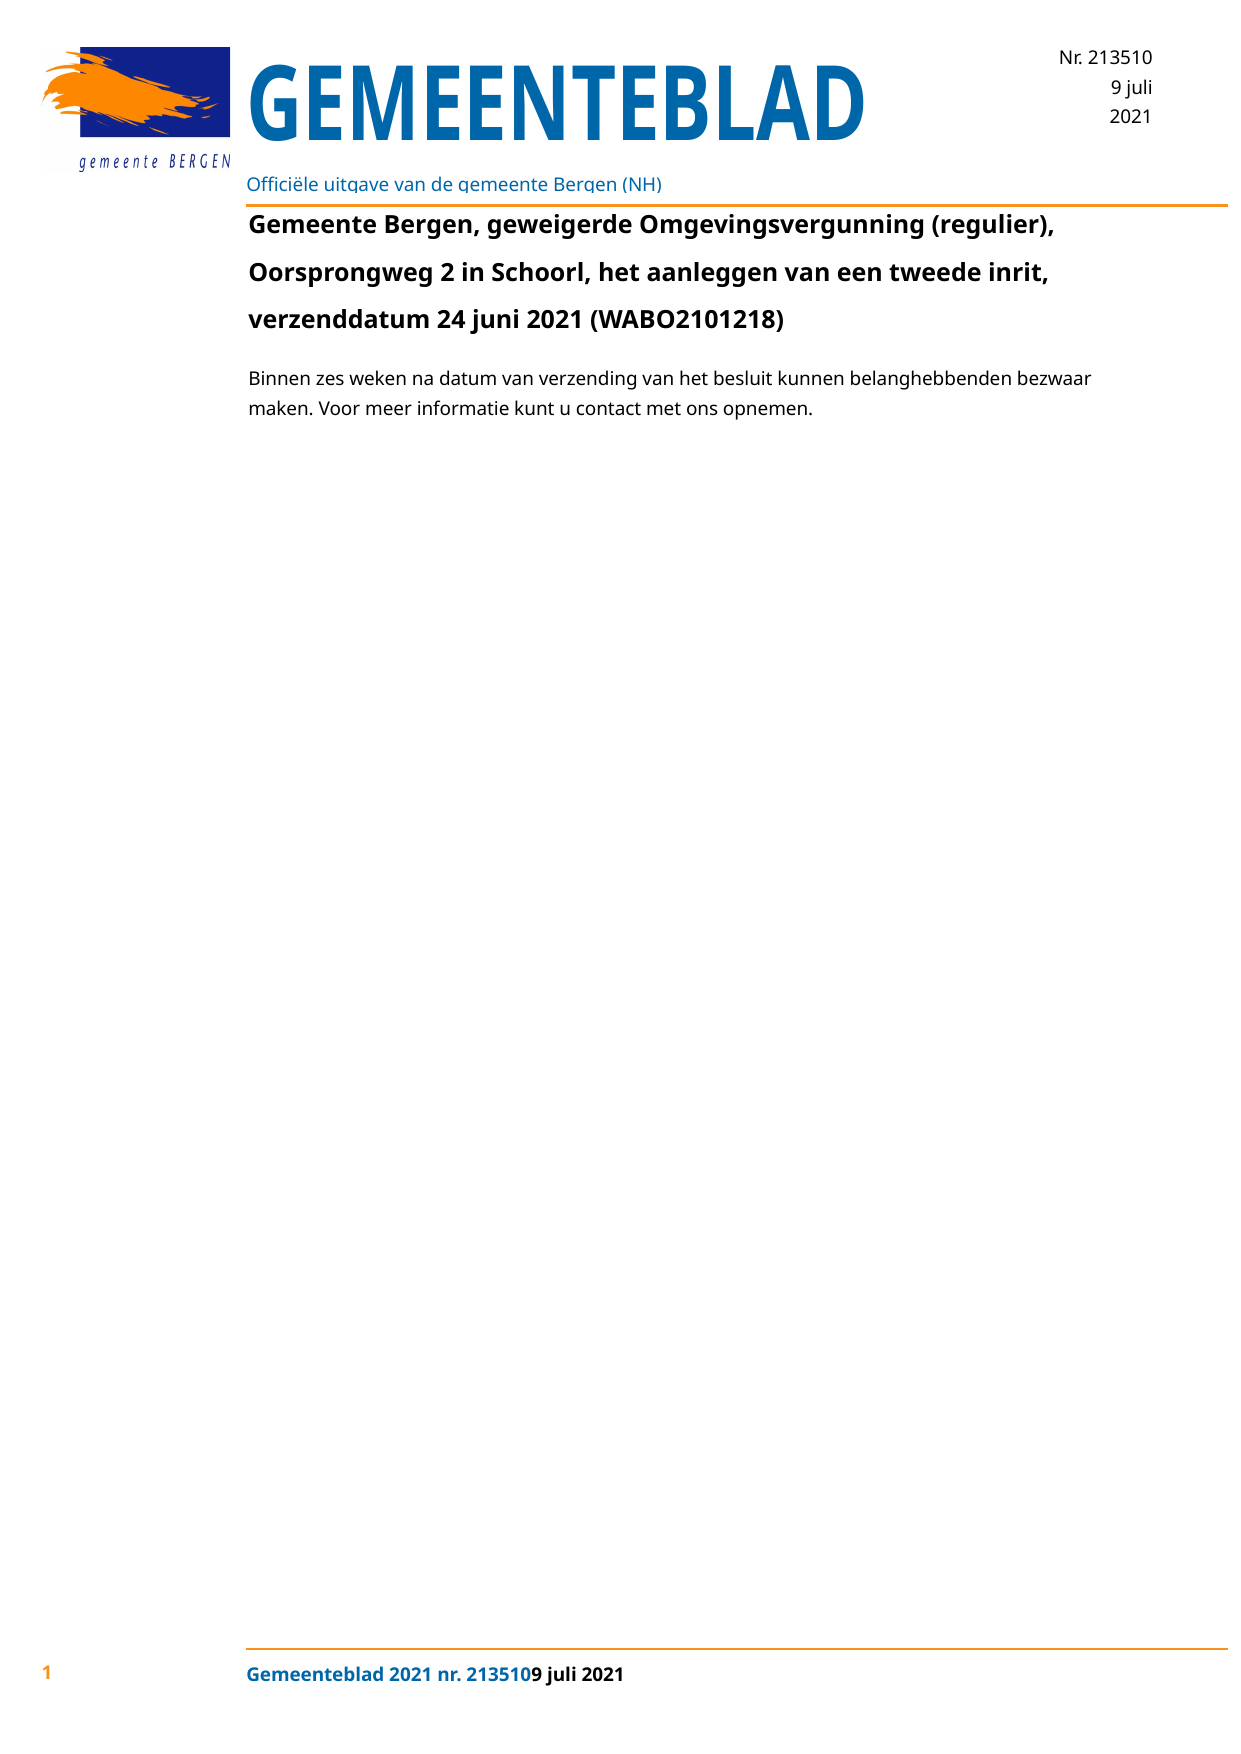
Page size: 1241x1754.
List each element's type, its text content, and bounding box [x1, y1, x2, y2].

picture [41, 47, 231, 172]
text Binnen zes weken na datum van verzending van het besluit kunnen belanghebbenden bezwaar maken. Voor meer informatie kunt u contact met ons opnemen. [248, 366, 1152, 421]
text Gemeente Bergen, geweigerde Omgevingsvergunning (regulier), Oorsprongweg 2 in Schoorl, het aanleggen van een tweede inrit, verzenddatum 24 juni 2021 (WABO2101218) [248, 207, 1152, 336]
